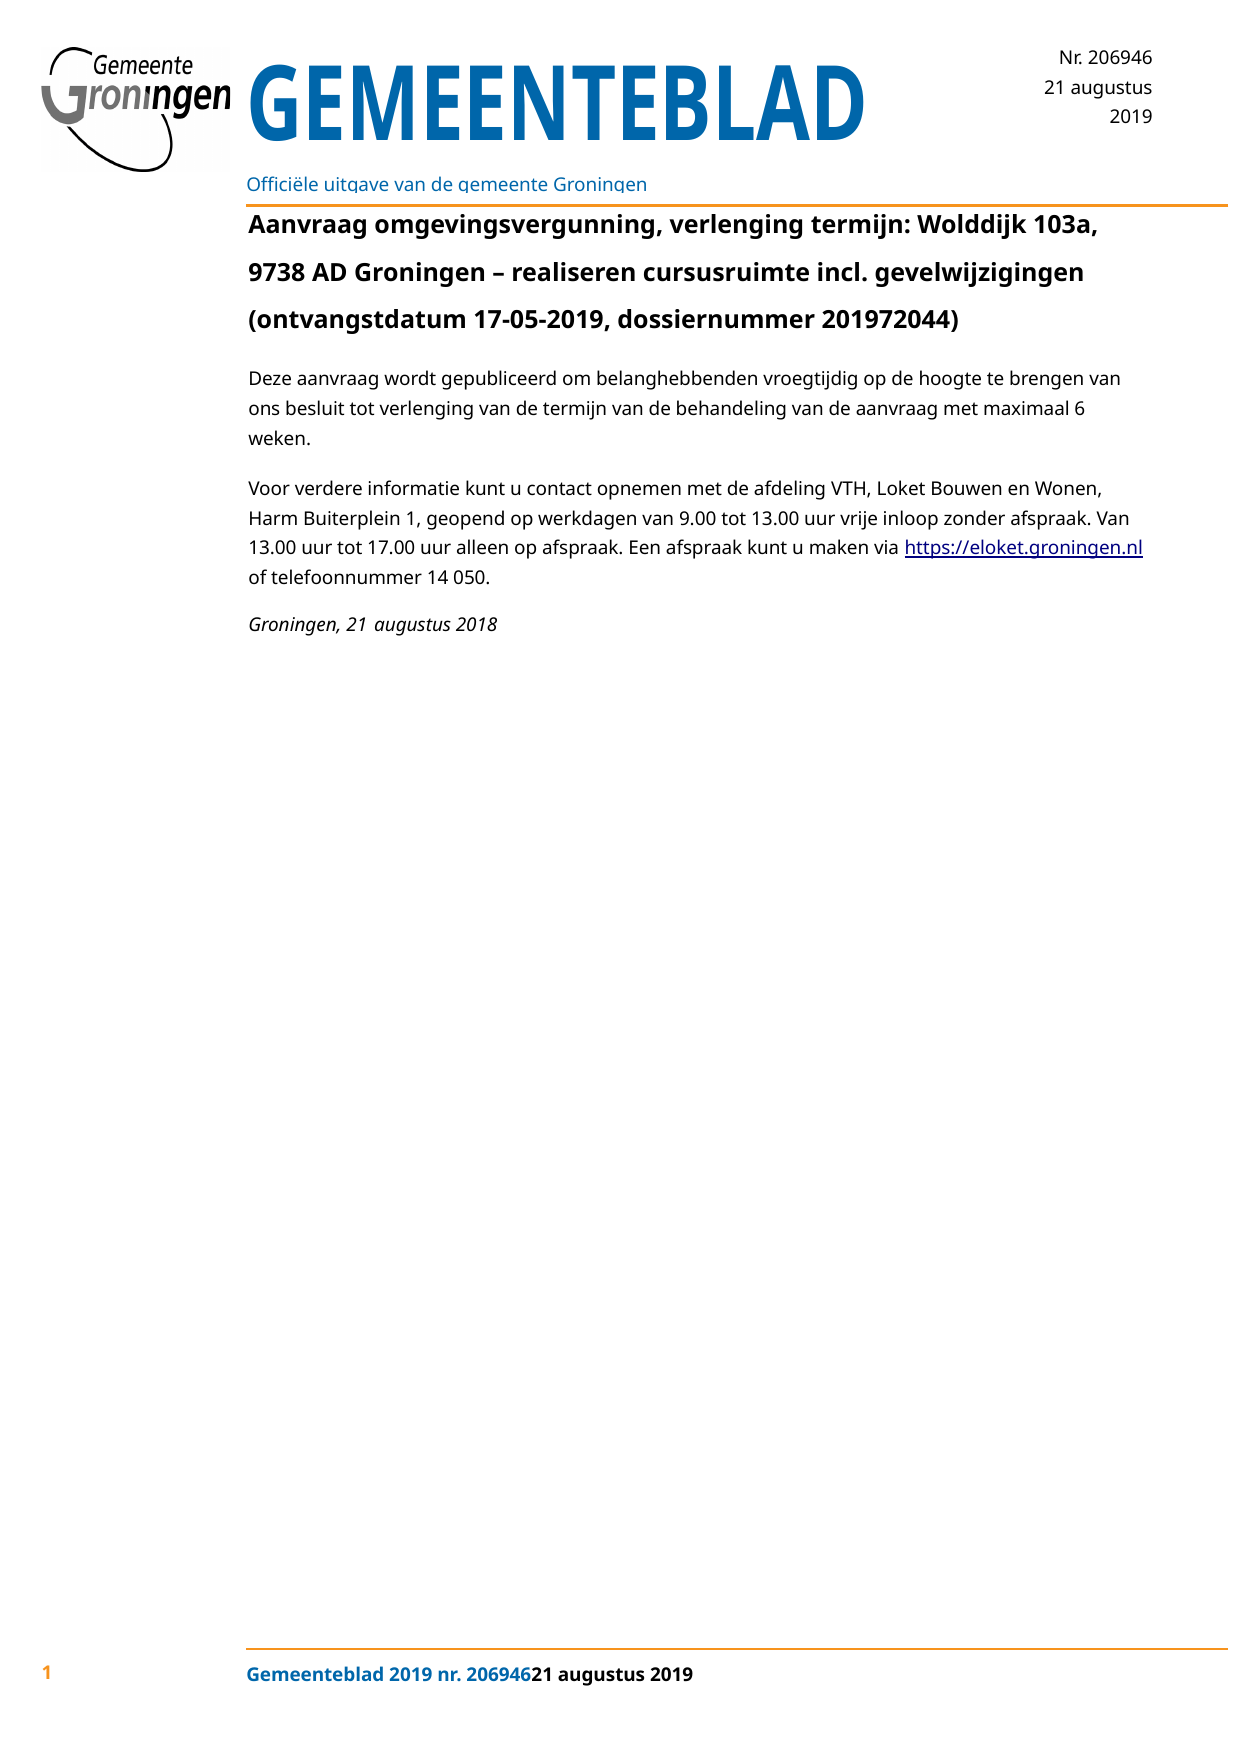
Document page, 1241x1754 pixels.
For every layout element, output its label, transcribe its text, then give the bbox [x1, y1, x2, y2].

text Deze aanvraag wordt gepubliceerd om belanghebbenden vroegtijdig op de hoogte te brengen van ons besluit tot verlenging van de termijn van de behandeling van de aanvraag met maximaal 6 weken. [248, 366, 1152, 450]
text Aanvraag omgevingsvergunning, verlenging termijn: Wolddijk 103a, 9738 AD Groningen – realiseren cursusruimte incl. gevelwijzigingen (ontvangstdatum 17-05-2019, dossiernummer 201972044) [248, 207, 1152, 336]
text Voor verdere informatie kunt u contact opnemen met de afdeling VTH, Loket Bouwen en Wonen, Harm Buiterplein 1, geopend op werkdagen van 9.00 tot 13.00 uur vrije inloop zonder afspraak. Van 13.00 uur tot 17.00 uur alleen op afspraak. Een afspraak kunt u maken via https://eloket.groningen.nl of telefoonnummer 14 050. [248, 475, 1152, 589]
text Groningen, 21 augustus 2018 [248, 612, 1152, 637]
picture [41, 47, 231, 172]
